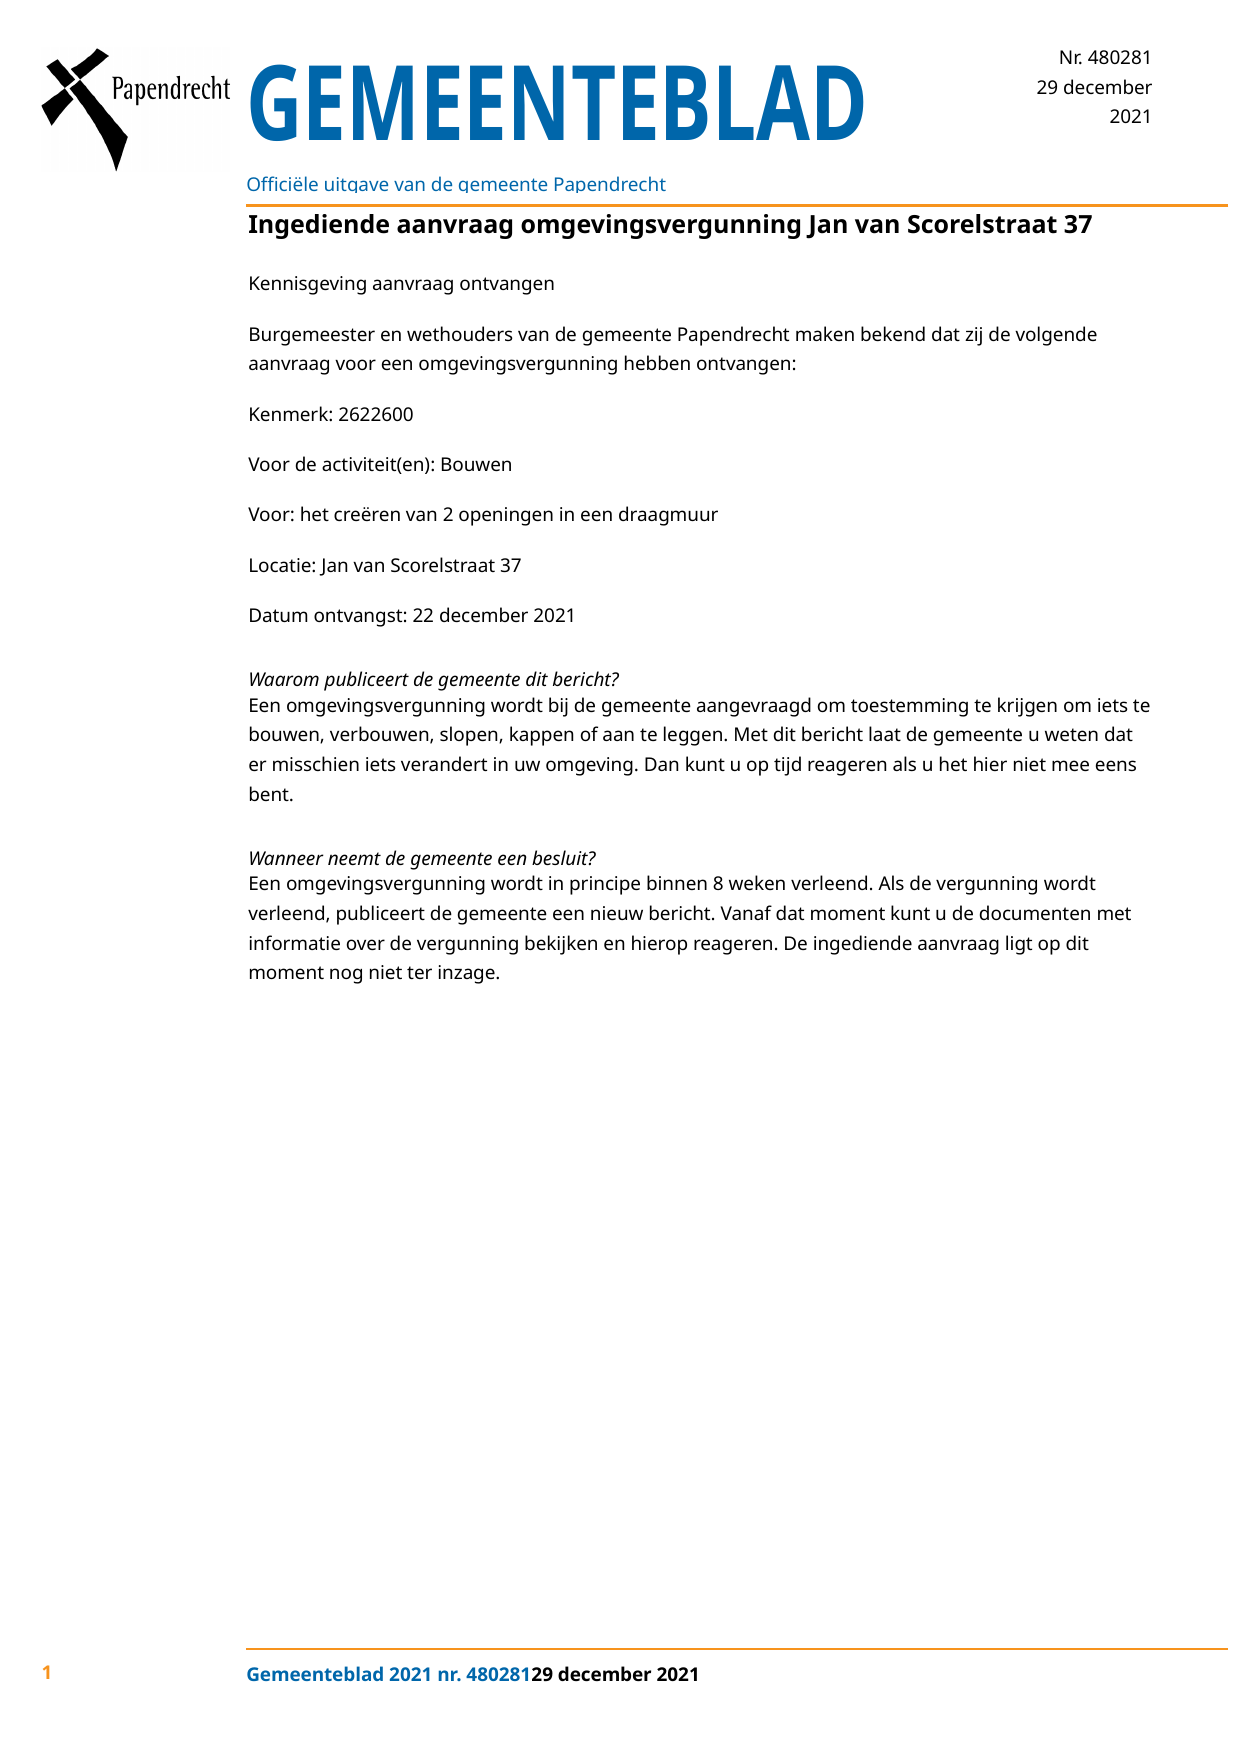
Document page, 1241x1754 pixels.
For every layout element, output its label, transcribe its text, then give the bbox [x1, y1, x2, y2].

picture [41, 47, 231, 172]
text Waarom publiceert de gemeente dit bericht? [248, 666, 1152, 692]
text Datum ontvangst: 22 december 2021 [248, 602, 1152, 628]
text Een omgevingsvergunning wordt bij de gemeente aangevraagd om toestemming te krijgen om iets te bouwen, verbouwen, slopen, kappen of aan te leggen. Met dit bericht laat de gemeente u weten dat er misschien iets verandert in uw omgeving. Dan kunt u op tijd reageren als u het hier niet mee eens bent. [248, 692, 1152, 807]
text Burgemeester en wethouders van de gemeente Papendrecht maken bekend dat zij de volgende aanvraag voor een omgevingsvergunning hebben ontvangen: [248, 321, 1152, 376]
text Wanneer neemt de gemeente een besluit? [248, 845, 1152, 871]
text Kenmerk: 2622600 [248, 401, 1152, 426]
text Een omgevingsvergunning wordt in principe binnen 8 weken verleend. Als de vergunning wordt verleend, publiceert de gemeente een nieuw bericht. Vanaf dat moment kunt u de documenten met informatie over de vergunning bekijken en hierop reageren. De ingediende aanvraag ligt op dit moment nog niet ter inzage. [248, 871, 1152, 985]
text Kennisgeving aanvraag ontvangen [248, 270, 1152, 296]
text Ingediende aanvraag omgevingsvergunning Jan van Scorelstraat 37 [248, 207, 1152, 241]
text Locatie: Jan van Scorelstraat 37 [248, 552, 1152, 578]
text Voor de activiteit(en): Bouwen [248, 451, 1152, 477]
text Voor: het creëren van 2 openingen in een draagmuur [248, 502, 1152, 527]
